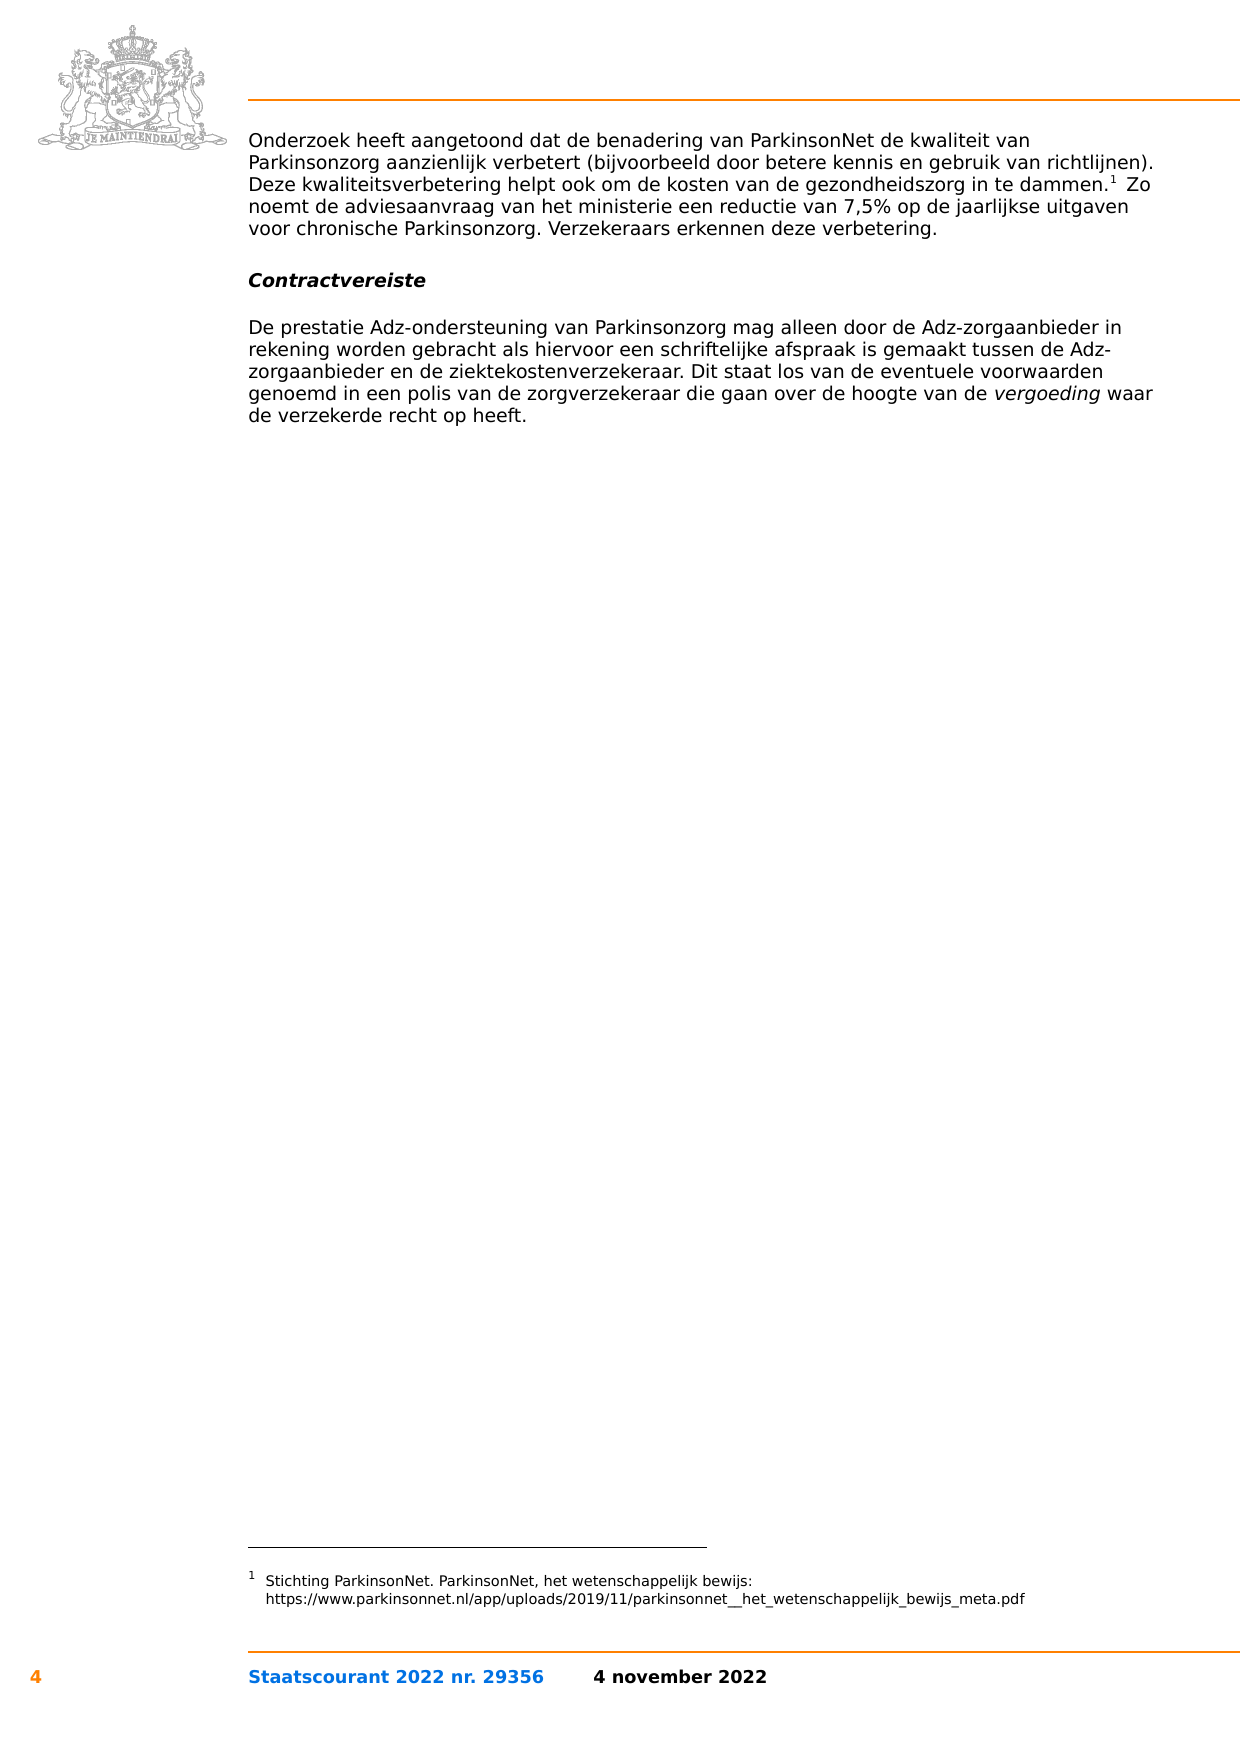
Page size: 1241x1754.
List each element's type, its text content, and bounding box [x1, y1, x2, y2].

picture [38, 25, 227, 150]
text Onderzoek heeft aangetoond dat de benadering van ParkinsonNet de kwaliteit van Parkinsonzorg aanzienlijk verbetert (bijvoorbeeld door betere kennis en gebruik van richtlijnen). Deze kwaliteitsverbetering helpt ook om de kosten van de gezondheidszorg in te dammen. Zo noemt de adviesaanvraag van het ministerie een reductie van 7,5% op de jaarlijkse uitgaven voor chronische Parkinsonzorg. Verzekeraars erkennen deze verbetering. [248, 130, 1163, 240]
text De prestatie Adz-ondersteuning van Parkinsonzorg mag alleen door de Adz-zorgaanbieder in rekening worden gebracht als hiervoor een schriftelijke afspraak is gemaakt tussen de Adz-zorgaanbieder en de ziektekostenverzekeraar. Dit staat los van de eventuele voorwaarden genoemd in een polis van de zorgverzekeraar die gaan over de hoogte van de vergoeding waar de verzekerde recht op heeft. [248, 317, 1163, 427]
subtitle Contractvereiste [248, 270, 1163, 292]
text Stichting ParkinsonNet. ParkinsonNet, het wetenschappelijk bewijs: https://www.parkinsonnet.nl/app/uploads/2019/11/parkinsonnet__het_wetenschappelijk_bewijs_meta.pdf [248, 1569, 1163, 1608]
